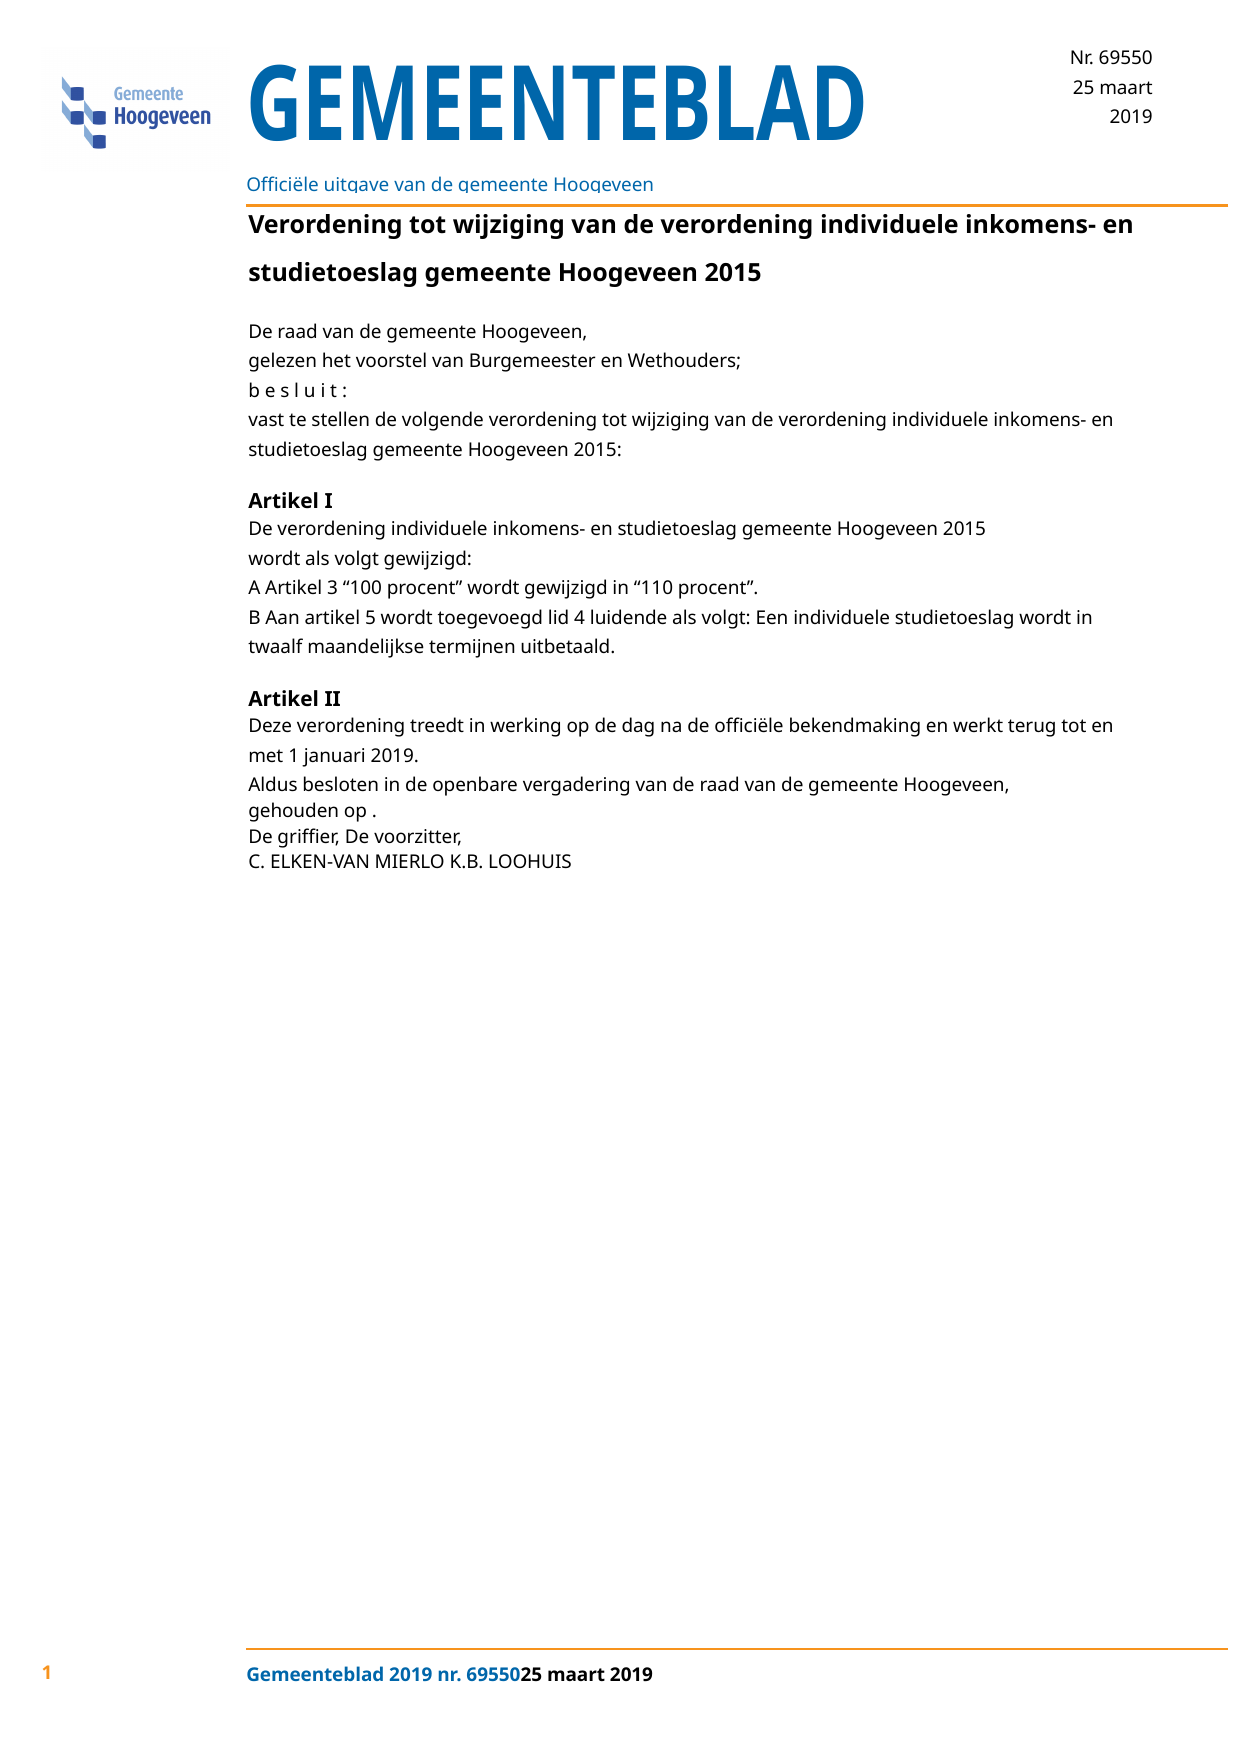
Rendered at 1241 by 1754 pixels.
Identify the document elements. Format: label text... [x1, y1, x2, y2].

text C. ELKEN-VAN MIERLO K.B. LOOHUIS [248, 849, 1152, 874]
text De verordening individuele inkomens- en studietoeslag gemeente Hoogeveen 2015 [248, 515, 1152, 541]
text b e s l u i t : [248, 377, 1152, 403]
text A Artikel 3 “100 procent” wordt gewijzigd in “110 procent”. [248, 574, 1152, 600]
text gelezen het voorstel van Burgemeester en Wethouders; [248, 347, 1152, 373]
text Aldus besloten in de openbare vergadering van de raad van de gemeente Hoogeveen, [248, 771, 1152, 797]
text Artikel II [248, 684, 1152, 712]
text vast te stellen de volgende verordening tot wijziging van de verordening individuele inkomens- en studietoeslag gemeente Hoogeveen 2015: [248, 407, 1152, 462]
text De raad van de gemeente Hoogeveen, [248, 318, 1152, 344]
picture [41, 47, 231, 172]
text wordt als volgt gewijzigd: [248, 545, 1152, 570]
text De griffier, De voorzitter, [248, 823, 1152, 849]
text Artikel I [248, 487, 1152, 515]
text Deze verordening treedt in werking op de dag na de officiële bekendmaking en werkt terug tot en met 1 januari 2019. [248, 712, 1152, 768]
text Verordening tot wijziging van de verordening individuele inkomens- en studietoeslag gemeente Hoogeveen 2015 [248, 207, 1152, 288]
text B Aan artikel 5 wordt toegevoegd lid 4 luidende als volgt: Een individuele studietoeslag wordt in twaalf maandelijkse termijnen uitbetaald. [248, 604, 1152, 659]
text gehouden op . [248, 797, 1152, 823]
